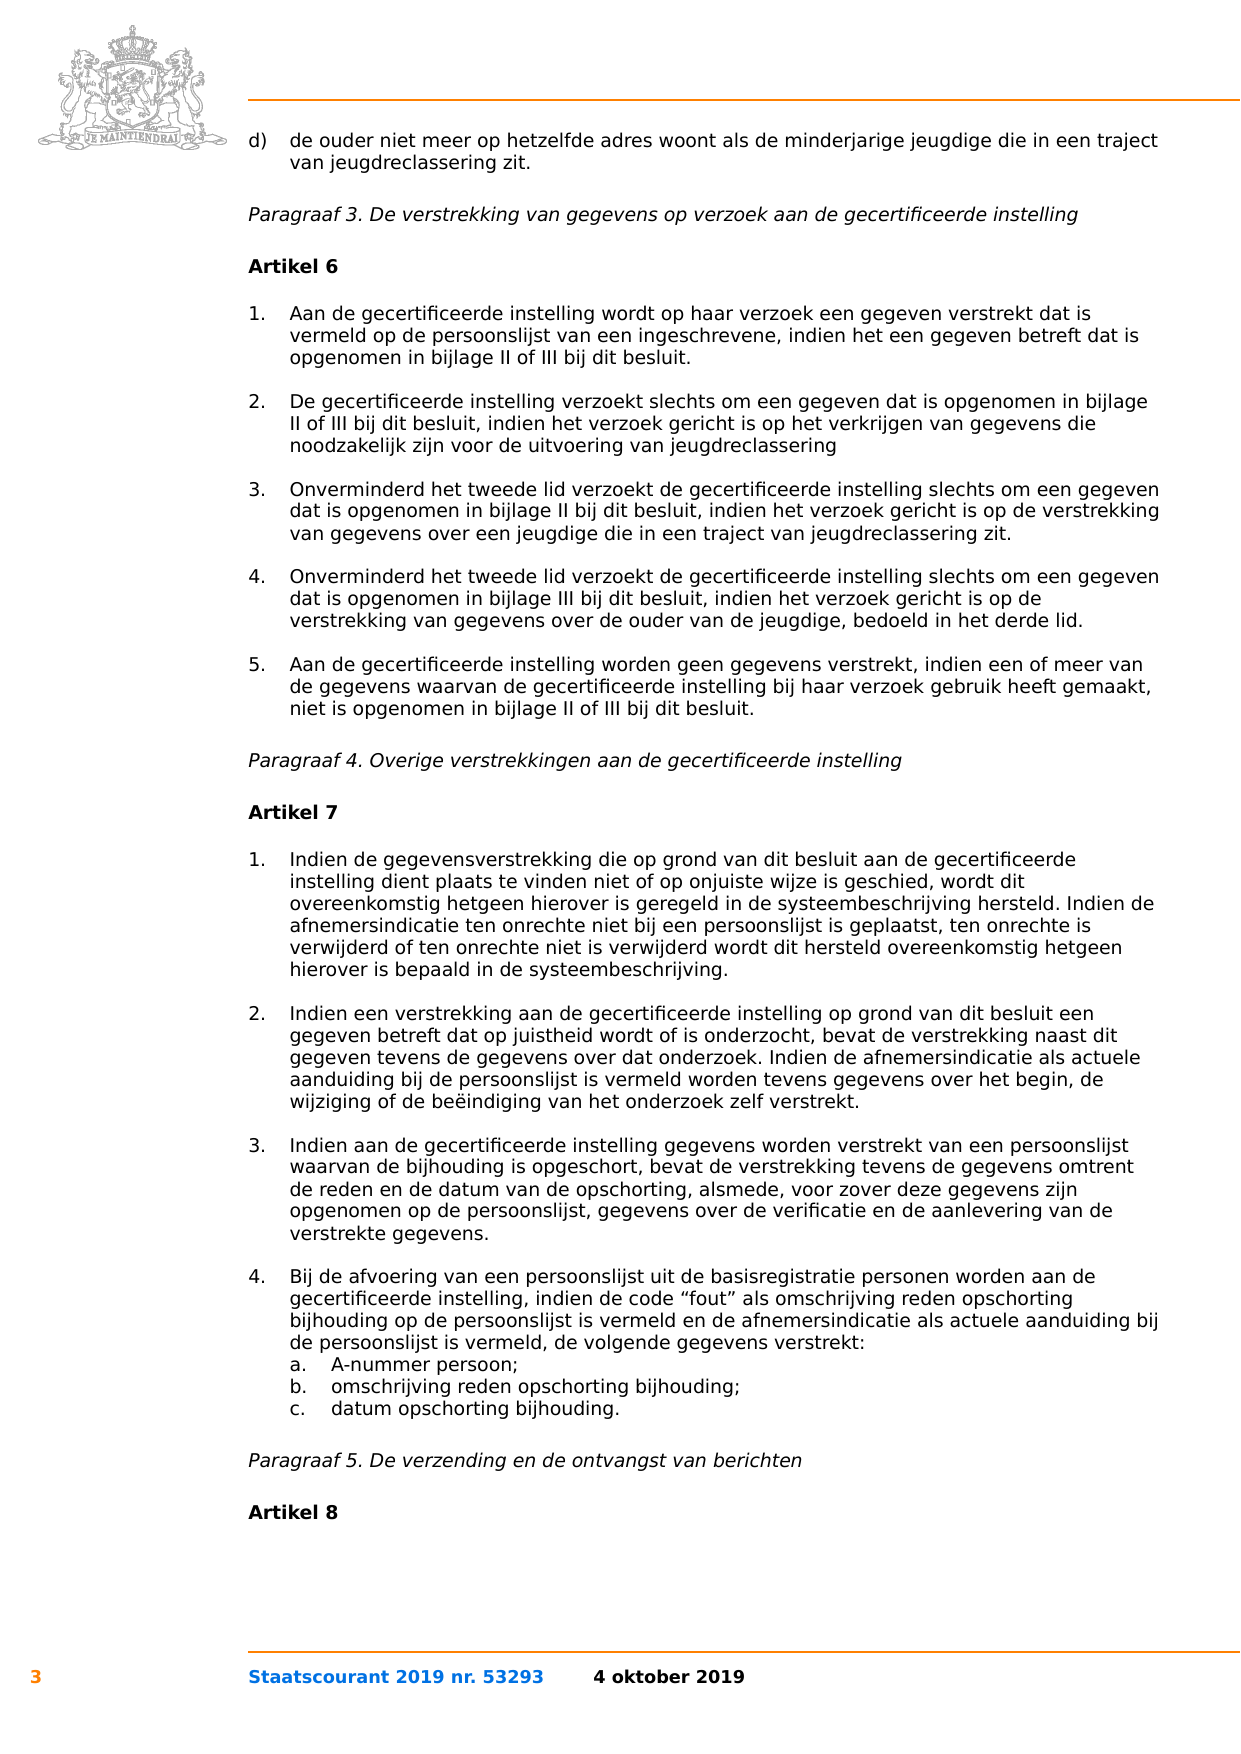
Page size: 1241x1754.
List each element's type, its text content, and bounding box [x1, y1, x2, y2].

subtitle Paragraaf 5. De verzending en de ontvangst van berichten [248, 1450, 1163, 1472]
text 3. Onverminderd het tweede lid verzoekt de gecertificeerde instelling slechts om een gegeven dat is opgenomen in bijlage II bij dit besluit, indien het verzoek gericht is op de verstrekking van gegevens over een jeugdige die in een traject van jeugdreclassering zit. [248, 478, 1163, 544]
subtitle Artikel 8 [248, 1502, 1163, 1524]
text 2. Indien een verstrekking aan de gecertificeerde instelling op grond van dit besluit een gegeven betreft dat op juistheid wordt of is onderzocht, bevat de verstrekking naast dit gegeven tevens de gegevens over dat onderzoek. Indien de afnemersindicatie als actuele aanduiding bij de persoonslijst is vermeld worden tevens gegevens over het begin, de wijziging of de beëindiging van het onderzoek zelf verstrekt. [248, 1003, 1163, 1113]
text d) de ouder niet meer op hetzelfde adres woont als de minderjarige jeugdige die in een traject van jeugdreclassering zit. [248, 130, 1163, 174]
text b. omschrijving reden opschorting bijhouding; [289, 1376, 1163, 1398]
text 2. De gecertificeerde instelling verzoekt slechts om een gegeven dat is opgenomen in bijlage II of III bij dit besluit, indien het verzoek gericht is op het verkrijgen van gegevens die noodzakelijk zijn voor de uitvoering van jeugdreclassering [248, 391, 1163, 457]
subtitle Paragraaf 4. Overige verstrekkingen aan de gecertificeerde instelling [248, 750, 1163, 772]
subtitle Artikel 6 [248, 256, 1163, 278]
text 1. Indien de gegevensverstrekking die op grond van dit besluit aan de gecertificeerde instelling dient plaats te vinden niet of op onjuiste wijze is geschied, wordt dit overeenkomstig hetgeen hierover is geregeld in de systeembeschrijving hersteld. Indien de afnemersindicatie ten onrechte niet bij een persoonslijst is geplaatst, ten onrechte is verwijderd of ten onrechte niet is verwijderd wordt dit hersteld overeenkomstig hetgeen hierover is bepaald in de systeembeschrijving. [248, 849, 1163, 981]
subtitle Paragraaf 3. De verstrekking van gegevens op verzoek aan de gecertificeerde instelling [248, 204, 1163, 226]
text 3. Indien aan de gecertificeerde instelling gegevens worden verstrekt van een persoonslijst waarvan de bijhouding is opgeschort, bevat de verstrekking tevens de gegevens omtrent de reden en de datum van de opschorting, alsmede, voor zover deze gegevens zijn opgenomen op de persoonslijst, gegevens over de verificatie en de aanlevering van de verstrekte gegevens. [248, 1134, 1163, 1244]
text 4. Bij de afvoering van een persoonslijst uit de basisregistratie personen worden aan de gecertificeerde instelling, indien de code “fout” als omschrijving reden opschorting bijhouding op de persoonslijst is vermeld en de afnemersindicatie als actuele aanduiding bij de persoonslijst is vermeld, de volgende gegevens verstrekt: [248, 1266, 1163, 1354]
picture [38, 25, 227, 150]
subtitle Artikel 7 [248, 802, 1163, 824]
text 1. Aan de gecertificeerde instelling wordt op haar verzoek een gegeven verstrekt dat is vermeld op de persoonslijst van een ingeschrevene, indien het een gegeven betreft dat is opgenomen in bijlage II of III bij dit besluit. [248, 303, 1163, 369]
text a. A-nummer persoon; [289, 1354, 1163, 1376]
text c. datum opschorting bijhouding. [289, 1398, 1163, 1420]
text 4. Onverminderd het tweede lid verzoekt de gecertificeerde instelling slechts om een gegeven dat is opgenomen in bijlage III bij dit besluit, indien het verzoek gericht is op de verstrekking van gegevens over de ouder van de jeugdige, bedoeld in het derde lid. [248, 566, 1163, 632]
text 5. Aan de gecertificeerde instelling worden geen gegevens verstrekt, indien een of meer van de gegevens waarvan de gecertificeerde instelling bij haar verzoek gebruik heeft gemaakt, niet is opgenomen in bijlage II of III bij dit besluit. [248, 654, 1163, 720]
